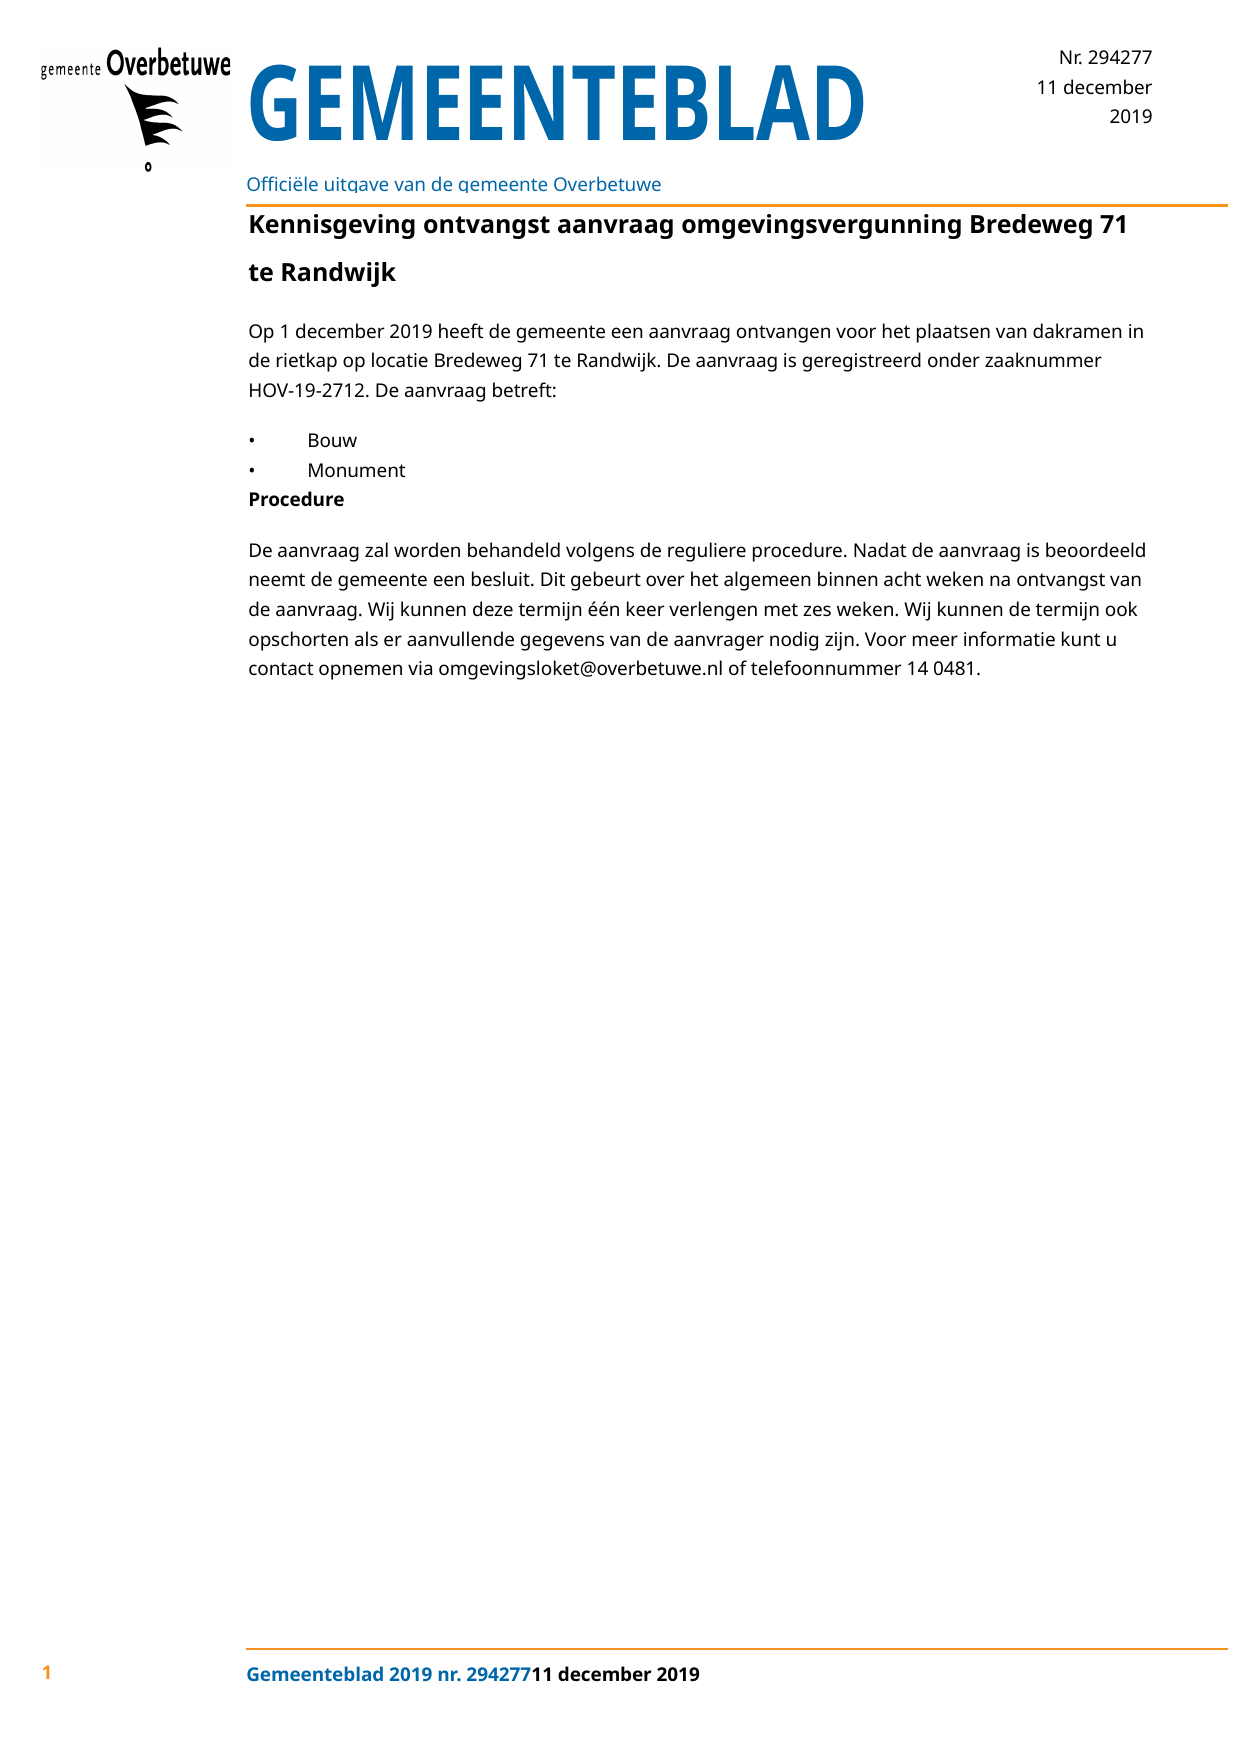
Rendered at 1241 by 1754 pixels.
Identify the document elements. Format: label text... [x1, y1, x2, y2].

text Kennisgeving ontvangst aanvraag omgevingsvergunning Bredeweg 71 te Randwijk [248, 207, 1152, 288]
list Monument [248, 457, 1152, 483]
picture [41, 47, 231, 172]
text Op 1 december 2019 heeft de gemeente een aanvraag ontvangen voor het plaatsen van dakramen in de rietkap op locatie Bredeweg 71 te Randwijk. De aanvraag is geregistreerd onder zaaknummer HOV-19-2712. De aanvraag betreft: [248, 318, 1152, 403]
text Procedure [248, 487, 1152, 512]
text De aanvraag zal worden behandeld volgens de reguliere procedure. Nadat de aanvraag is beoordeeld neemt de gemeente een besluit. Dit gebeurt over het algemeen binnen acht weken na ontvangst van de aanvraag. Wij kunnen deze termijn één keer verlengen met zes weken. Wij kunnen de termijn ook opschorten als er aanvullende gegevens van de aanvrager nodig zijn. Voor meer informatie kunt u contact opnemen via omgevingsloket@overbetuwe.nl of telefoonnummer 14 0481. [248, 537, 1152, 681]
list Bouw [248, 427, 1152, 453]
